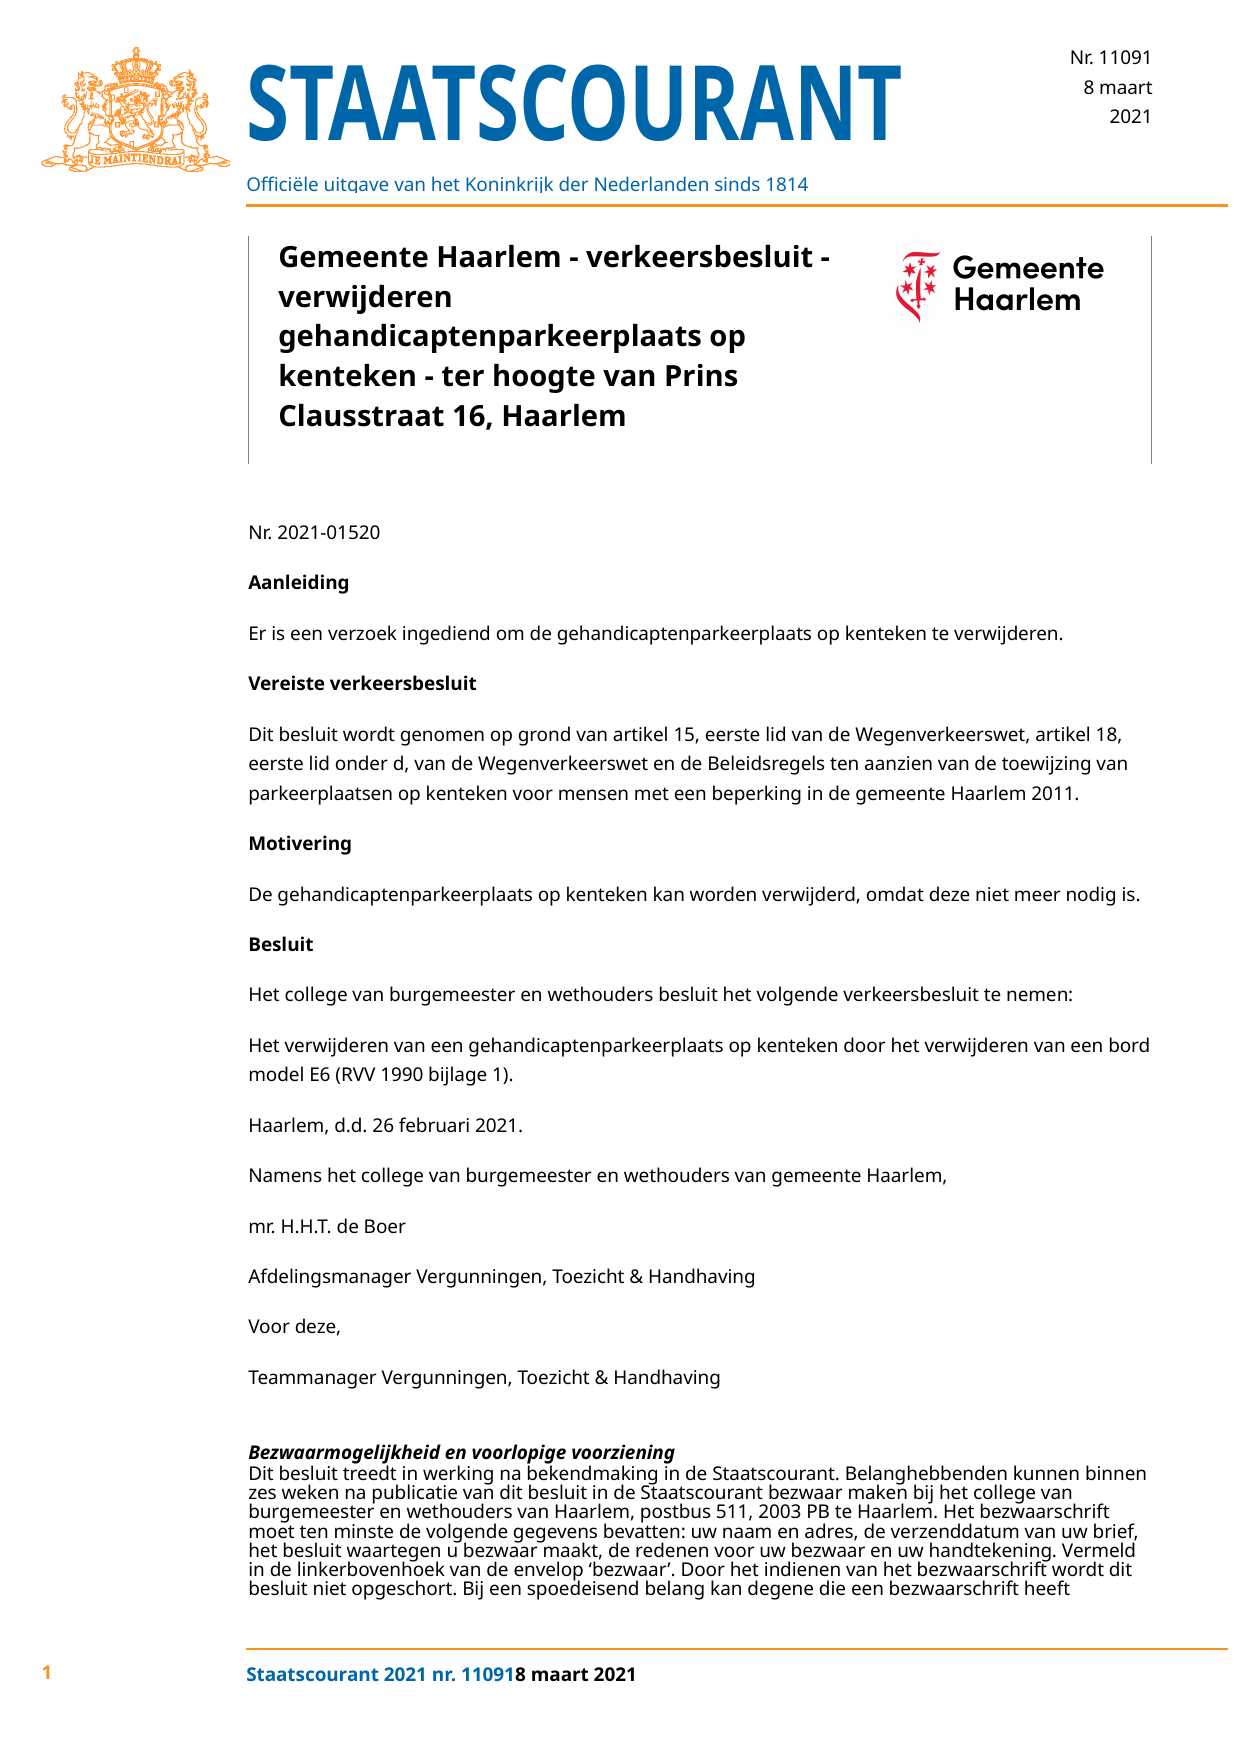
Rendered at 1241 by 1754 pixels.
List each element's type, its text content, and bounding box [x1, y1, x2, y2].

text Teammanager Vergunningen, Toezicht & Handhaving [248, 1364, 1152, 1390]
table_header Gemeente Haarlem - verkeersbesluit - verwijderen gehandicaptenparkeerplaats op kenteken - ter hoogte van Prins Clausstraat 16, Haarlem [249, 236, 850, 464]
text mr. H.H.T. de Boer [248, 1213, 1152, 1238]
picture [41, 47, 231, 172]
text Er is een verzoek ingediend om de gehandicaptenparkeerplaats op kenteken te verwijderen. [248, 620, 1152, 646]
text Haarlem, d.d. 26 februari 2021. [248, 1112, 1152, 1138]
text Namens het college van burgemeester en wethouders van gemeente Haarlem, [248, 1162, 1152, 1188]
text Bezwaarmogelijkheid en voorlopige voorziening [248, 1439, 1152, 1465]
table_header [850, 236, 1151, 464]
text Dit besluit wordt genomen op grond van artikel 15, eerste lid van de Wegenverkeerswet, artikel 18, eerste lid onder d, van de Wegenverkeerswet en de Beleidsregels ten aanzien van de toewijzing van parkeerplaatsen op kenteken voor mensen met een beperking in de gemeente Haarlem 2011. [248, 721, 1152, 806]
picture [882, 236, 1119, 331]
text Afdelingsmanager Vergunningen, Toezicht & Handhaving [248, 1263, 1152, 1289]
text Het verwijderen van een gehandicaptenparkeerplaats op kenteken door het verwijderen van een bord model E6 (RVV 1990 bijlage 1). [248, 1032, 1152, 1087]
text Besluit [248, 931, 1152, 957]
text Dit besluit treedt in werking na bekendmaking in de Staatscourant. Belanghebbenden kunnen binnen zes weken na publicatie van dit besluit in de Staatscourant bezwaar maken bij het college van burgemeester en wethouders van Haarlem, postbus 511, 2003 PB te Haarlem. Het bezwaarschrift moet ten minste de volgende gegevens bevatten: uw naam en adres, de verzenddatum van uw brief, het besluit waartegen u bezwaar maakt, de redenen voor uw bezwaar en uw handtekening. Vermeld in de linkerbovenhoek van de envelop ‘bezwaar’. Door het indienen van het bezwaarschrift wordt dit besluit niet opgeschort. Bij een spoedeisend belang kan degene die een bezwaarschrift heeft [248, 1465, 1152, 1600]
text Voor deze, [248, 1314, 1152, 1339]
text Het college van burgemeester en wethouders besluit het volgende verkeersbesluit te nemen: [248, 982, 1152, 1007]
text Aanleiding [248, 569, 1152, 595]
text De gehandicaptenparkeerplaats op kenteken kan worden verwijderd, omdat deze niet meer nodig is. [248, 881, 1152, 906]
text Motivering [248, 830, 1152, 856]
text Vereiste verkeersbesluit [248, 670, 1152, 696]
text Nr. 2021-01520 [248, 519, 1152, 545]
